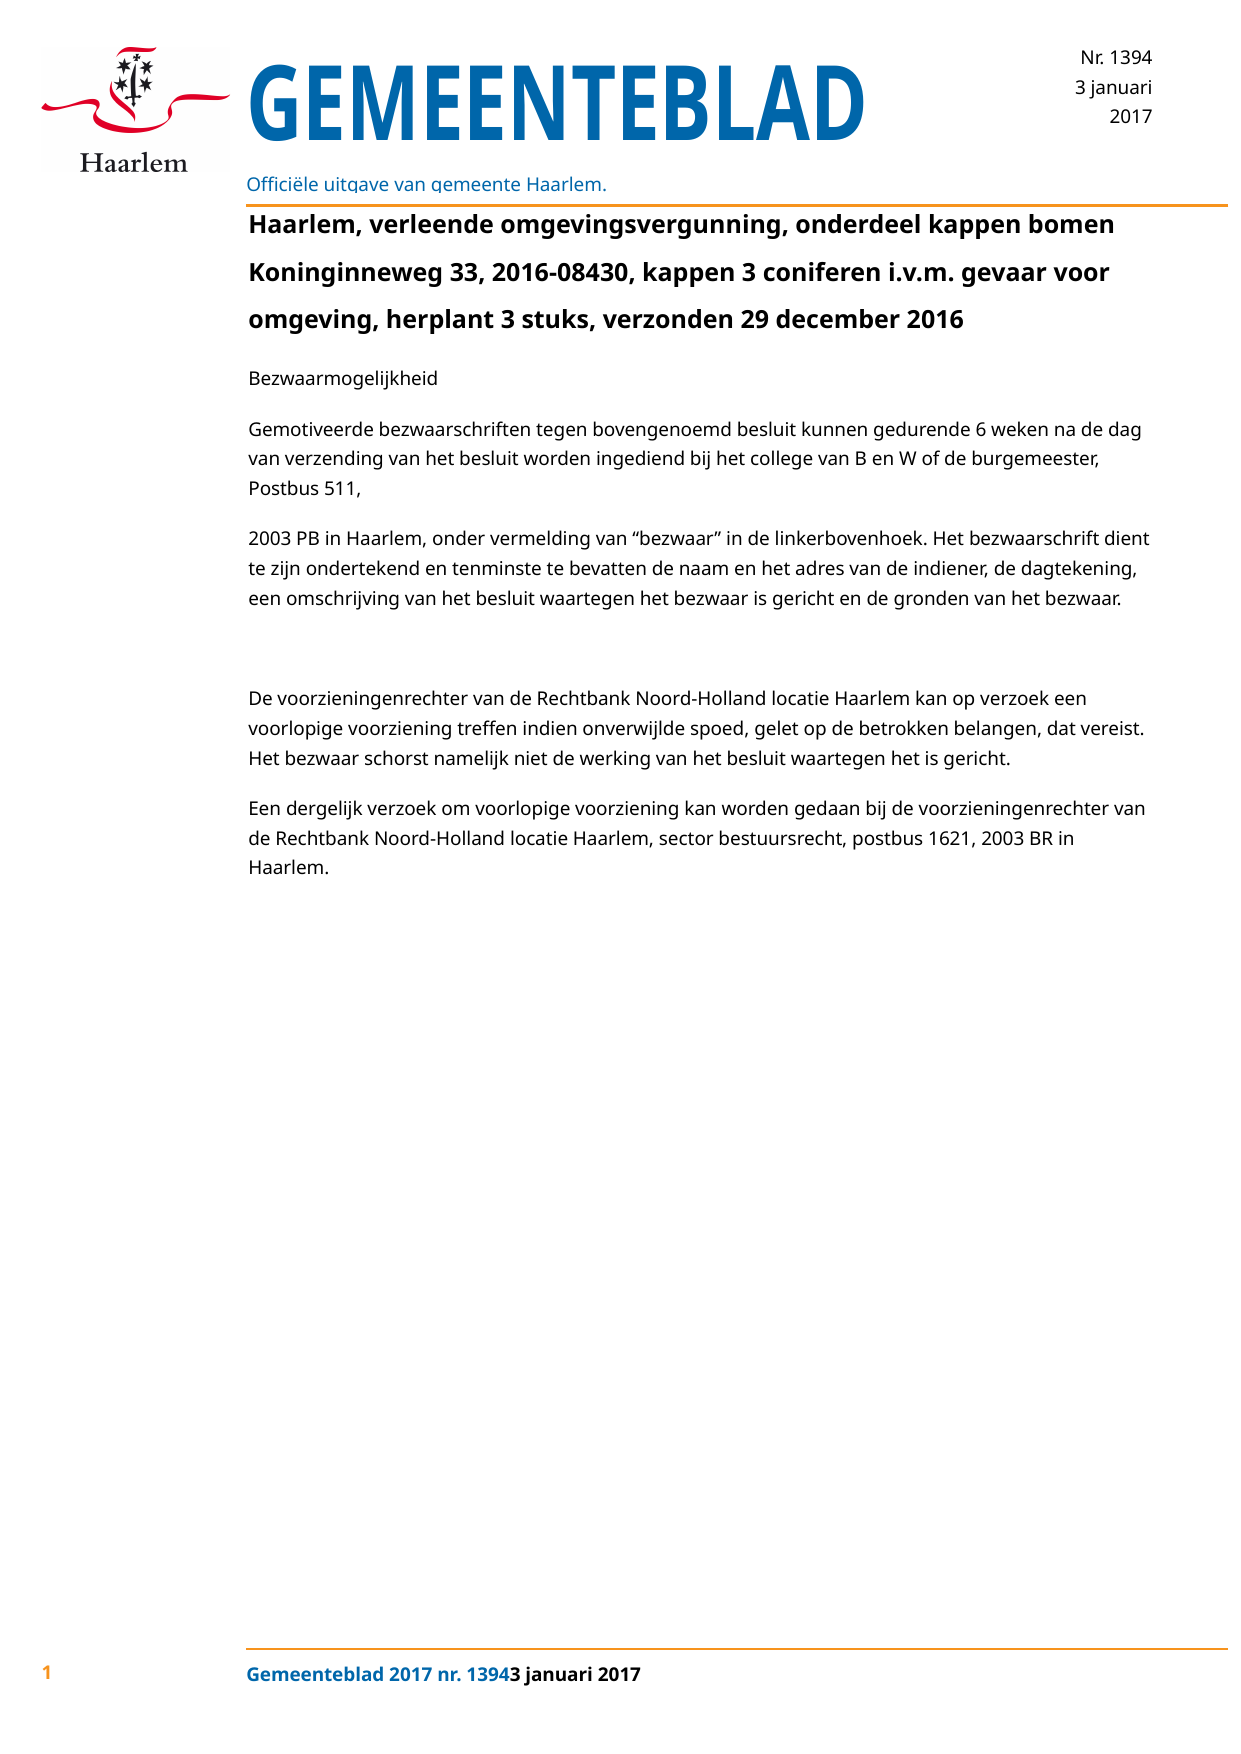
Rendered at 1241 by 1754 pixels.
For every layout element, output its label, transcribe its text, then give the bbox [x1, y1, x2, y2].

text Gemotiveerde bezwaarschriften tegen bovengenoemd besluit kunnen gedurende 6 weken na de dag van verzending van het besluit worden ingediend bij het college van B en W of de burgemeester, Postbus 511, [248, 416, 1152, 501]
text 2003 PB in Haarlem, onder vermelding van “bezwaar” in de linkerbovenhoek. Het bezwaarschrift dient te zijn ondertekend en tenminste te bevatten de naam en het adres van de indiener, de dagtekening, een omschrijving van het besluit waartegen het bezwaar is gericht en de gronden van het bezwaar. [248, 526, 1152, 610]
text Bezwaarmogelijkheid [248, 366, 1152, 391]
text De voorzieningenrechter van de Rechtbank Noord-Holland locatie Haarlem kan op verzoek een voorlopige voorziening treffen indien onverwijlde spoed, gelet op de betrokken belangen, dat vereist. Het bezwaar schorst namelijk niet de werking van het besluit waartegen het is gericht. [248, 686, 1152, 770]
picture [41, 47, 231, 172]
text Een dergelijk verzoek om voorlopige voorziening kan worden gedaan bij de voorzieningenrechter van de Rechtbank Noord-Holland locatie Haarlem, sector bestuursrecht, postbus 1621, 2003 BR in Haarlem. [248, 795, 1152, 880]
text Haarlem, verleende omgevingsvergunning, onderdeel kappen bomen Koninginneweg 33, 2016-08430, kappen 3 coniferen i.v.m. gevaar voor omgeving, herplant 3 stuks, verzonden 29 december 2016 [248, 207, 1152, 336]
